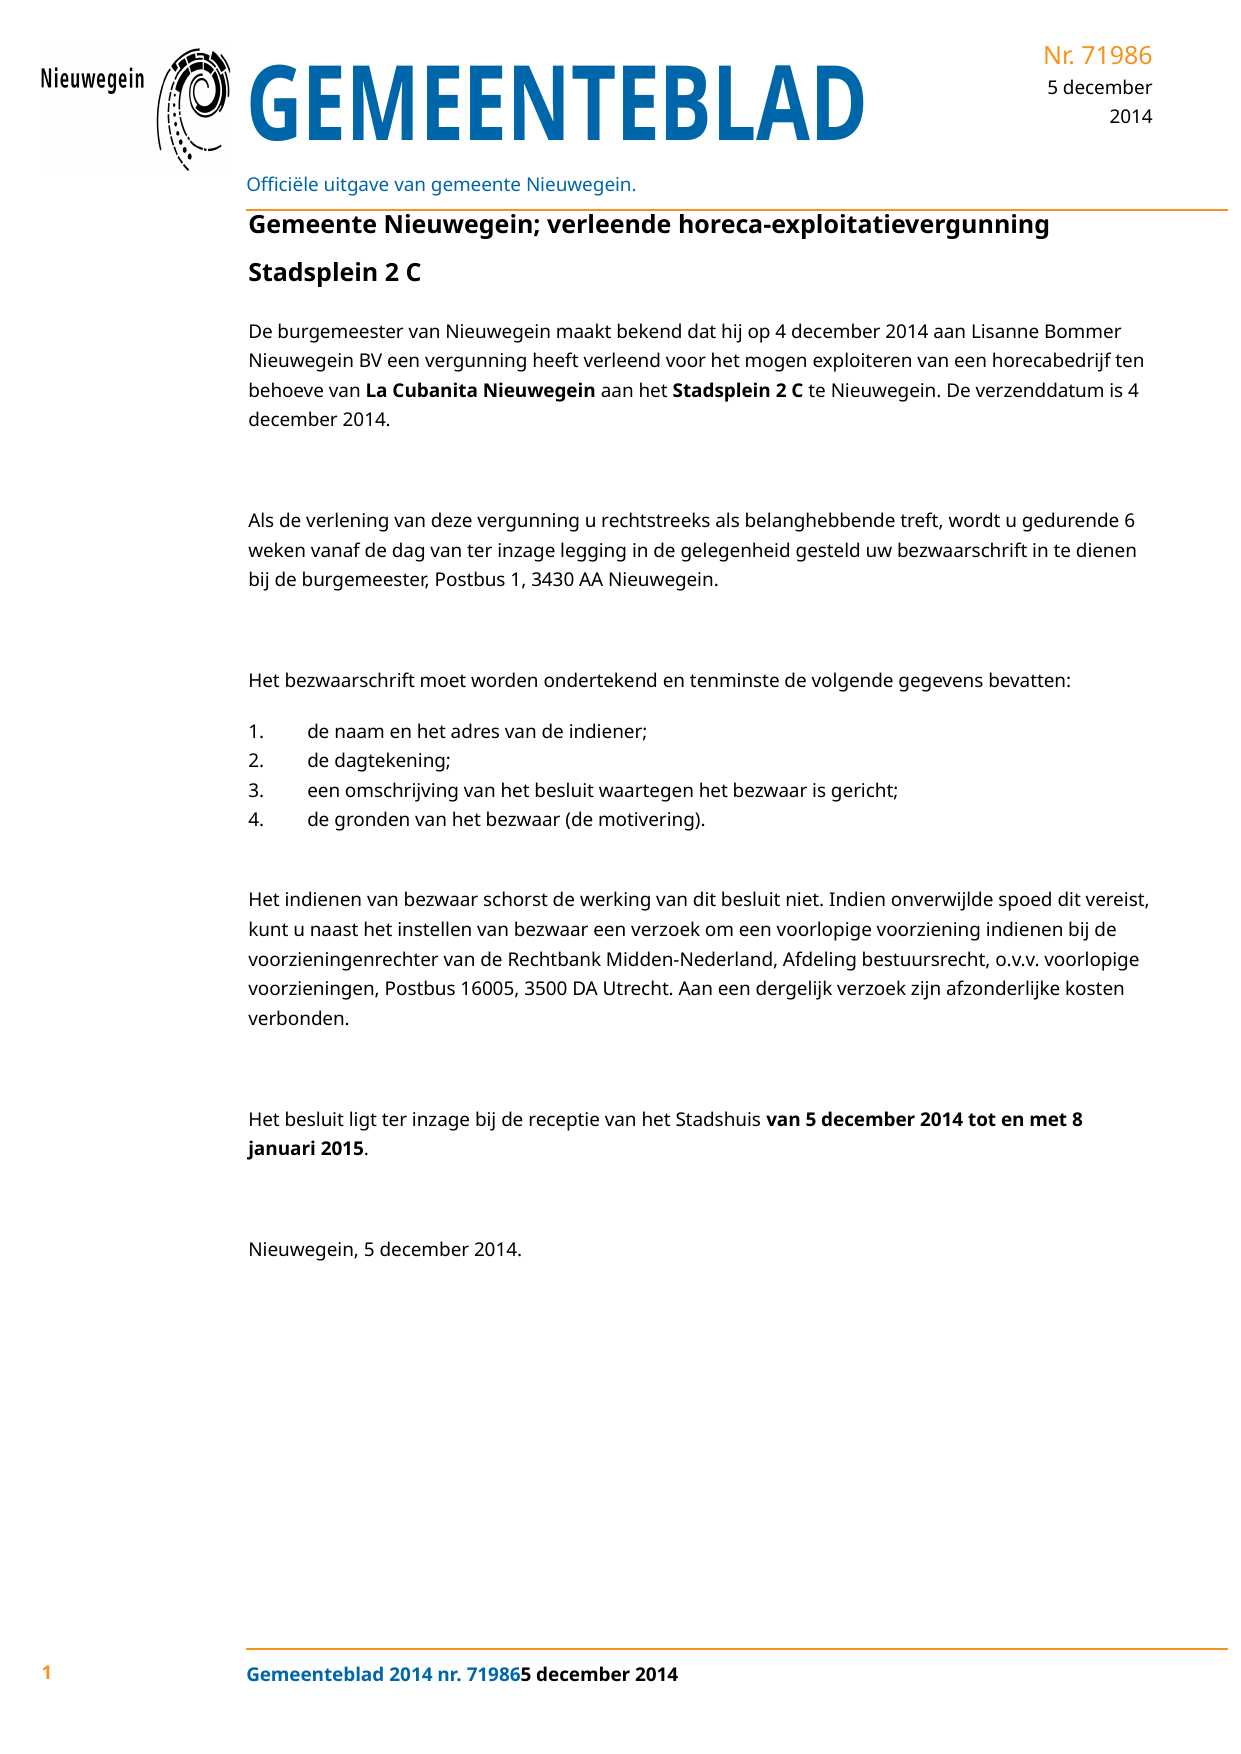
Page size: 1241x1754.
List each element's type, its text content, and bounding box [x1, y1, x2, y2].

text Het indienen van bezwaar schorst de werking van dit besluit niet. Indien onverwijlde spoed dit vereist, kunt u naast het instellen van bezwaar een verzoek om een voorlopige voorziening indienen bij de voorzieningenrechter van de Rechtbank Midden-Nederland, Afdeling bestuursrecht, o.v.v. voorlopige voorzieningen, Postbus 16005, 3500 DA Utrecht. Aan een dergelijk verzoek zijn afzonderlijke kosten verbonden. [248, 887, 1152, 1031]
text Nieuwegein, 5 december 2014. [248, 1236, 1152, 1262]
picture [41, 47, 231, 172]
list de naam en het adres van de indiener; [248, 718, 1152, 744]
list de dagtekening; [248, 747, 1152, 773]
list een omschrijving van het besluit waartegen het bezwaar is gericht; [248, 777, 1152, 803]
text Het besluit ligt ter inzage bij de receptie van het Stadshuis van 5 december 2014 tot en met 8 januari 2015. [248, 1106, 1152, 1161]
text Het bezwaarschrift moet worden ondertekend en tenminste de volgende gegevens bevatten: [248, 667, 1152, 693]
text Als de verlening van deze vergunning u rechtstreeks als belanghebbende treft, wordt u gedurende 6 weken vanaf de dag van ter inzage legging in de gelegenheid gesteld uw bezwaarschrift in te dienen bij de burgemeester, Postbus 1, 3430 AA Nieuwegein. [248, 507, 1152, 592]
text De burgemeester van Nieuwegein maakt bekend dat hij op 4 december 2014 aan Lisanne Bommer Nieuwegein BV een vergunning heeft verleend voor het mogen exploiteren van een horecabedrijf ten behoeve van La Cubanita Nieuwegein aan het Stadsplein 2 C te Nieuwegein. De verzenddatum is 4 december 2014. [248, 318, 1152, 432]
text Gemeente Nieuwegein; verleende horeca-exploitatievergunning Stadsplein 2 C [248, 211, 1152, 288]
list de gronden van het bezwaar (de motivering). [248, 807, 1152, 832]
